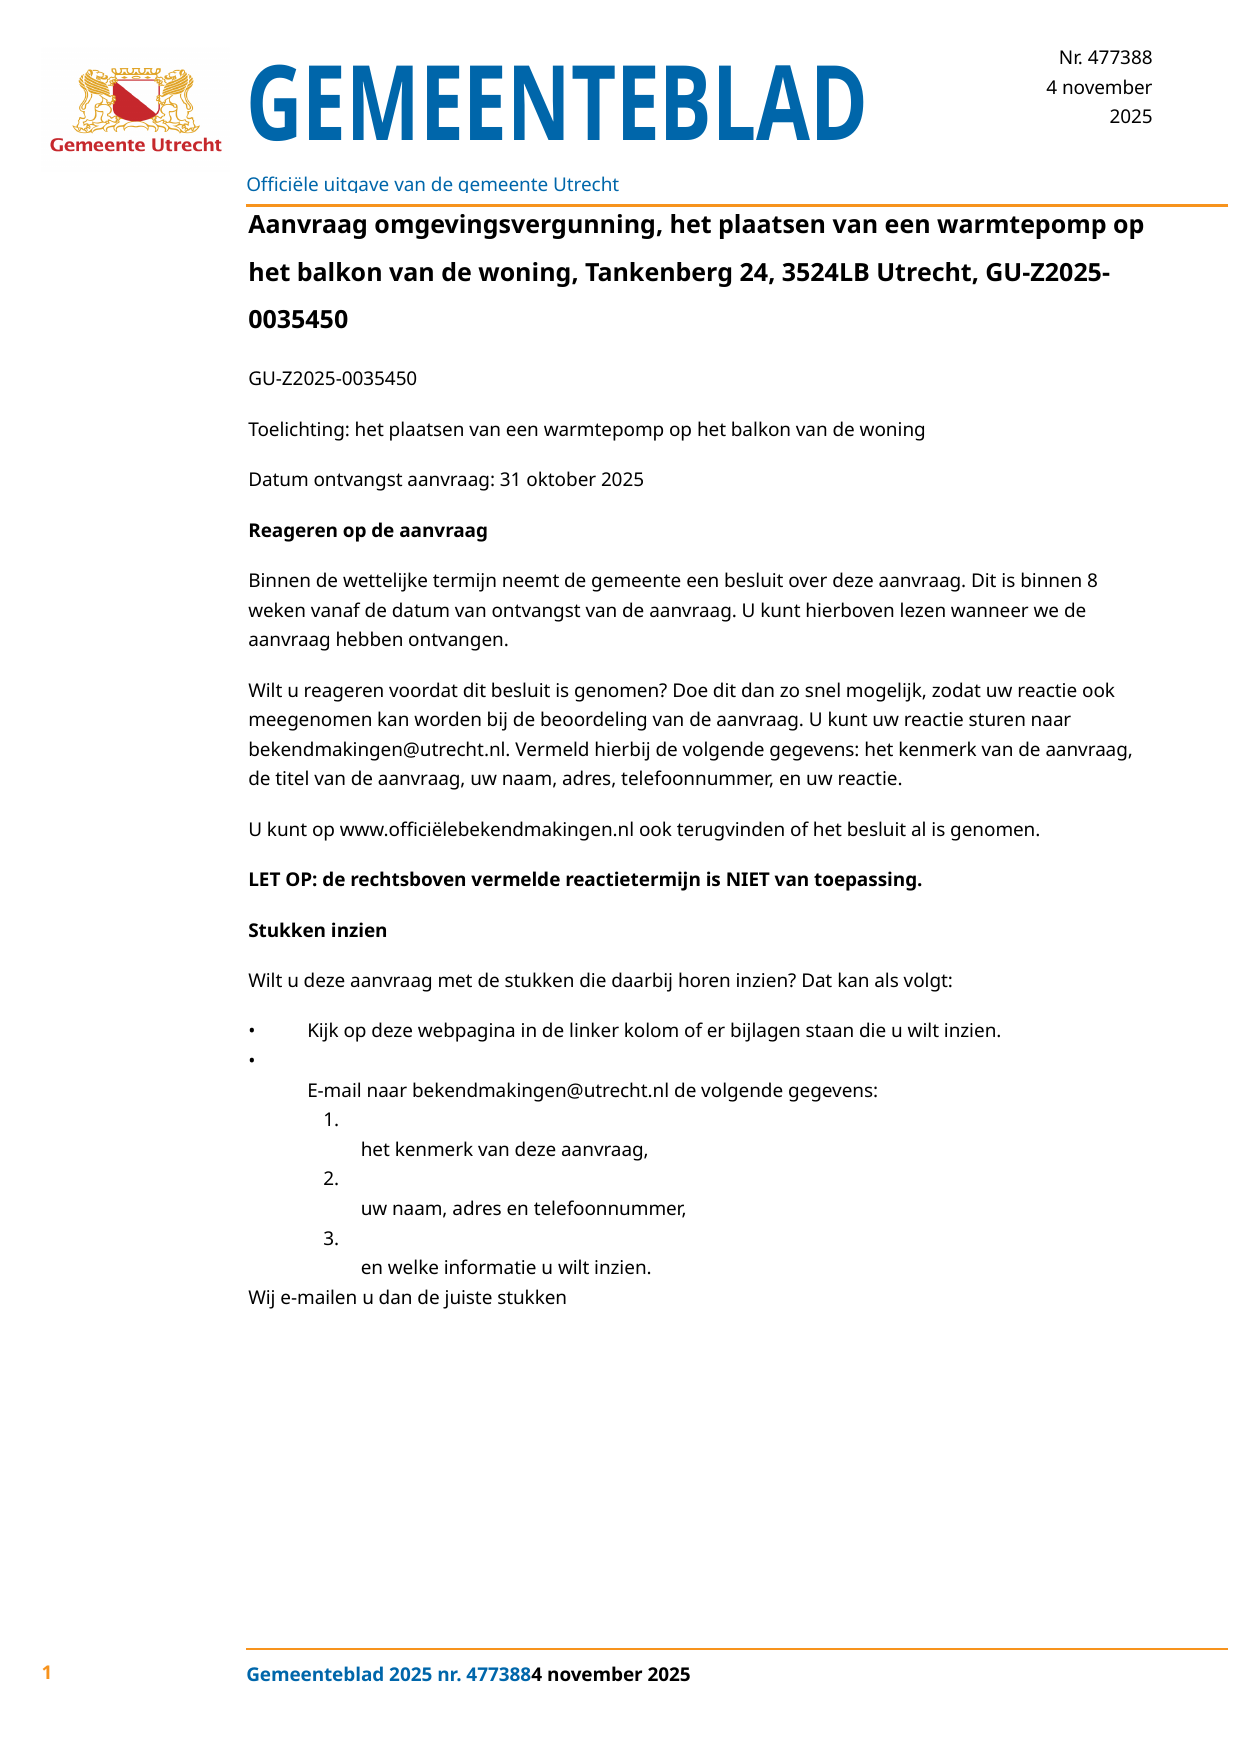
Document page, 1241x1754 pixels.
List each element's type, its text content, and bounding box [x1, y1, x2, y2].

text Toelichting: het plaatsen van een warmtepomp op het balkon van de woning [248, 416, 1152, 442]
text Wilt u deze aanvraag met de stukken die daarbij horen inzien? Dat kan als volgt: [248, 967, 1152, 993]
list en welke informatie u wilt inzien. [323, 1254, 1152, 1280]
list uw naam, adres en telefoonnummer, [323, 1195, 1152, 1221]
text Aanvraag omgevingsvergunning, het plaatsen van een warmtepomp op het balkon van de woning, Tankenberg 24, 3524LB Utrecht, GU-Z2025-0035450 [248, 207, 1152, 336]
text Stukken inzien [248, 917, 1152, 942]
text Reageren op de aanvraag [248, 517, 1152, 542]
text Wij e-mailen u dan de juiste stukken [248, 1284, 1152, 1309]
text U kunt op www.officiëlebekendmakingen.nl ook terugvinden of het besluit al is genomen. [248, 816, 1152, 842]
list Kijk op deze webpagina in de linker kolom of er bijlagen staan die u wilt inzien. [248, 1018, 1152, 1043]
text Datum ontvangst aanvraag: 31 oktober 2025 [248, 466, 1152, 492]
text Binnen de wettelijke termijn neemt de gemeente een besluit over deze aanvraag. Dit is binnen 8 weken vanaf de datum van ontvangst van de aanvraag. U kunt hierboven lezen wanneer we de aanvraag hebben ontvangen. [248, 567, 1152, 652]
list het kenmerk van deze aanvraag, [323, 1136, 1152, 1162]
list E-mail naar bekendmakingen@utrecht.nl de volgende gegevens: [248, 1077, 1152, 1102]
picture [41, 47, 231, 172]
text GU-Z2025-0035450 [248, 366, 1152, 391]
text Wilt u reageren voordat dit besluit is genomen? Doe dit dan zo snel mogelijk, zodat uw reactie ook meegenomen kan worden bij de beoordeling van de aanvraag. U kunt uw reactie sturen naar bekendmakingen@utrecht.nl. Vermeld hierbij de volgende gegevens: het kenmerk van de aanvraag, de titel van de aanvraag, uw naam, adres, telefoonnummer, en uw reactie. [248, 677, 1152, 791]
text LET OP: de rechtsboven vermelde reactietermijn is NIET van toepassing. [248, 866, 1152, 892]
